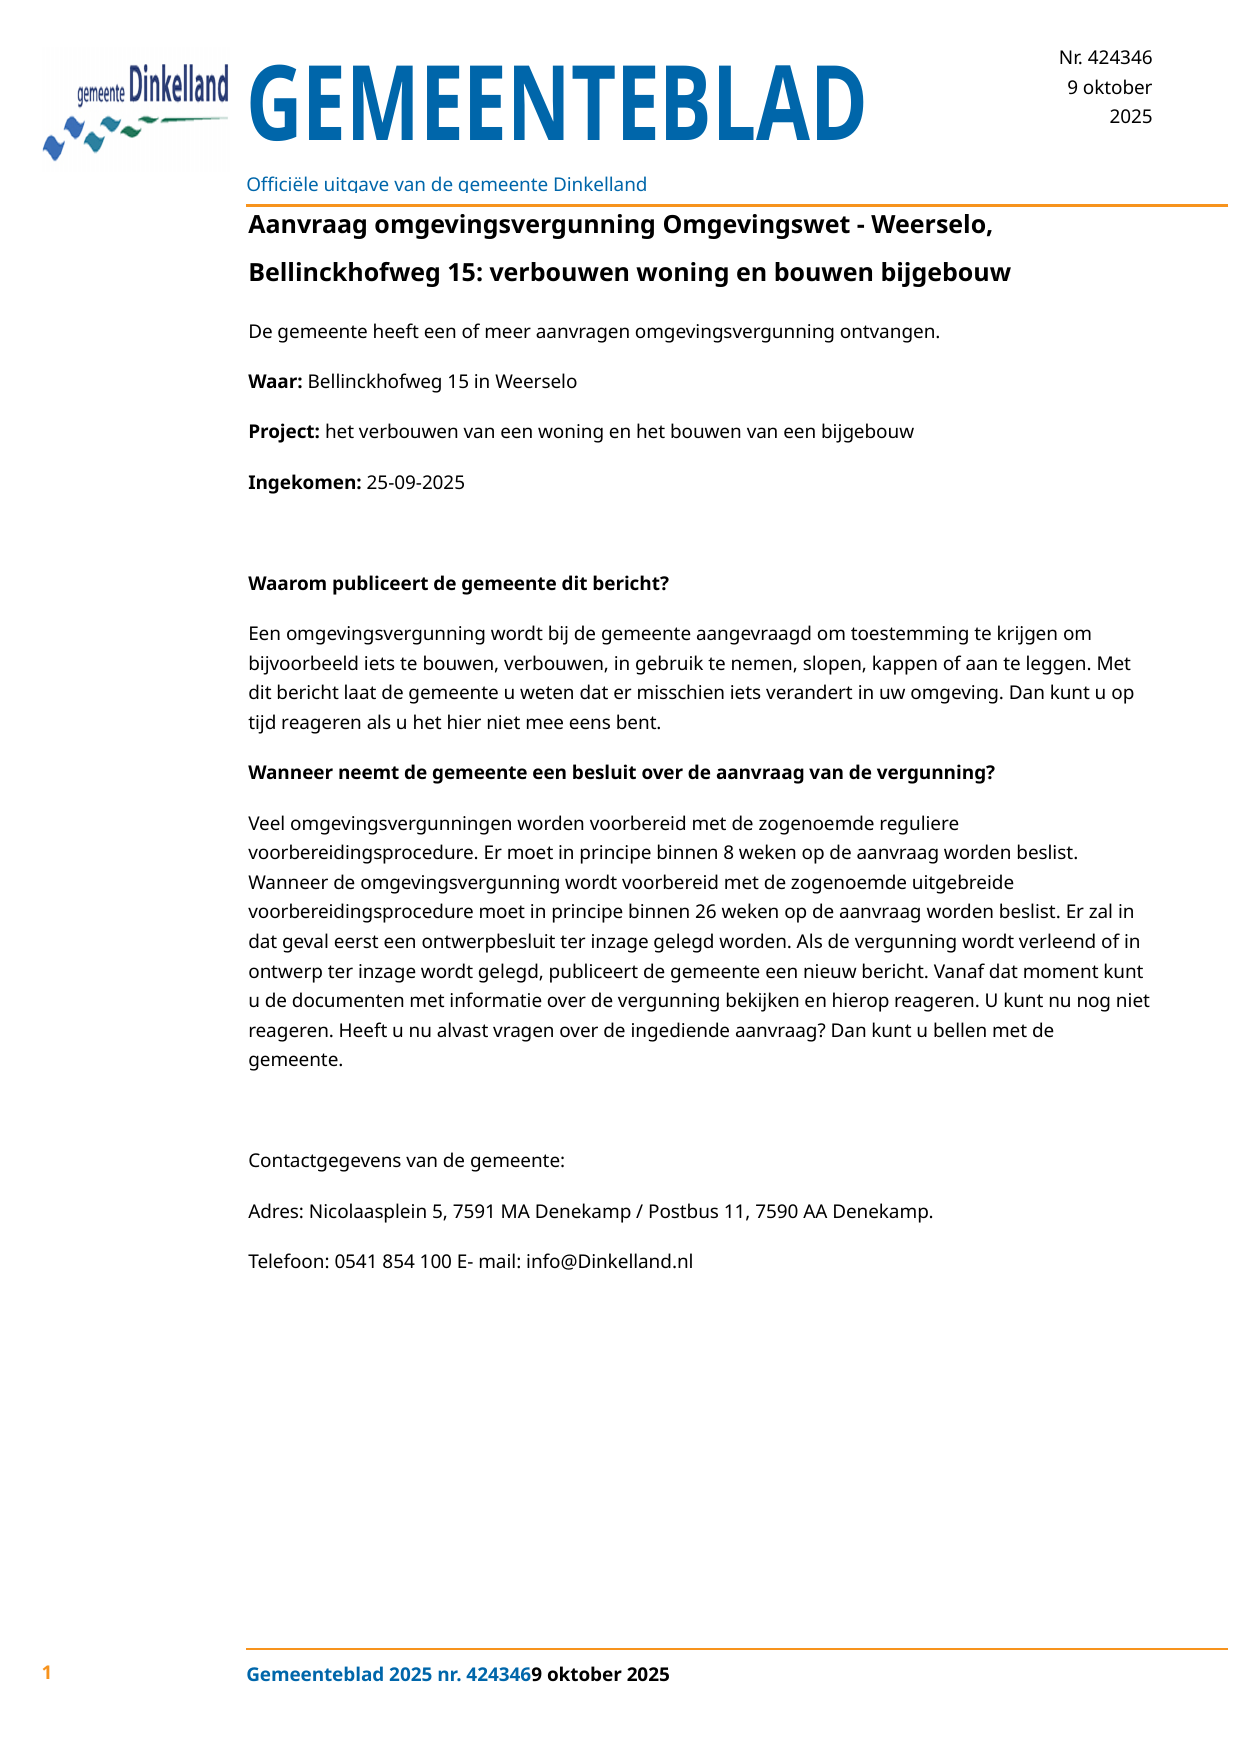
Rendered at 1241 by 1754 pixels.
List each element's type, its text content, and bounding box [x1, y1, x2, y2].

text Ingekomen: 25-09-2025 [248, 469, 1152, 495]
text Aanvraag omgevingsvergunning Omgevingswet - Weerselo, Bellinckhofweg 15: verbouwen woning en bouwen bijgebouw [248, 207, 1152, 288]
text Telefoon: 0541 854 100 E- mail: info@Dinkelland.nl [248, 1248, 1152, 1274]
picture [41, 47, 231, 172]
text Contactgegevens van de gemeente: [248, 1147, 1152, 1173]
text Een omgevingsvergunning wordt bij de gemeente aangevraagd om toestemming te krijgen om bijvoorbeeld iets te bouwen, verbouwen, in gebruik te nemen, slopen, kappen of aan te leggen. Met dit bericht laat de gemeente u weten dat er misschien iets verandert in uw omgeving. Dan kunt u op tijd reageren als u het hier niet mee eens bent. [248, 620, 1152, 735]
text Veel omgevingsvergunningen worden voorbereid met de zogenoemde reguliere voorbereidingsprocedure. Er moet in principe binnen 8 weken op de aanvraag worden beslist. Wanneer de omgevingsvergunning wordt voorbereid met de zogenoemde uitgebreide voorbereidingsprocedure moet in principe binnen 26 weken op de aanvraag worden beslist. Er zal in dat geval eerst een ontwerpbesluit ter inzage gelegd worden. Als de vergunning wordt verleend of in ontwerp ter inzage wordt gelegd, publiceert de gemeente een nieuw bericht. Vanaf dat moment kunt u de documenten met informatie over de vergunning bekijken en hierop reageren. U kunt nu nog niet reageren. Heeft u nu alvast vragen over de ingediende aanvraag? Dan kunt u bellen met de gemeente. [248, 810, 1152, 1072]
text Waar: Bellinckhofweg 15 in Weerselo [248, 368, 1152, 394]
text De gemeente heeft een of meer aanvragen omgevingsvergunning ontvangen. [248, 318, 1152, 344]
text Adres: Nicolaasplein 5, 7591 MA Denekamp / Postbus 11, 7590 AA Denekamp. [248, 1198, 1152, 1224]
text Project: het verbouwen van een woning en het bouwen van een bijgebouw [248, 419, 1152, 444]
text Waarom publiceert de gemeente dit bericht? [248, 570, 1152, 596]
text Wanneer neemt de gemeente een besluit over de aanvraag van de vergunning? [248, 759, 1152, 785]
